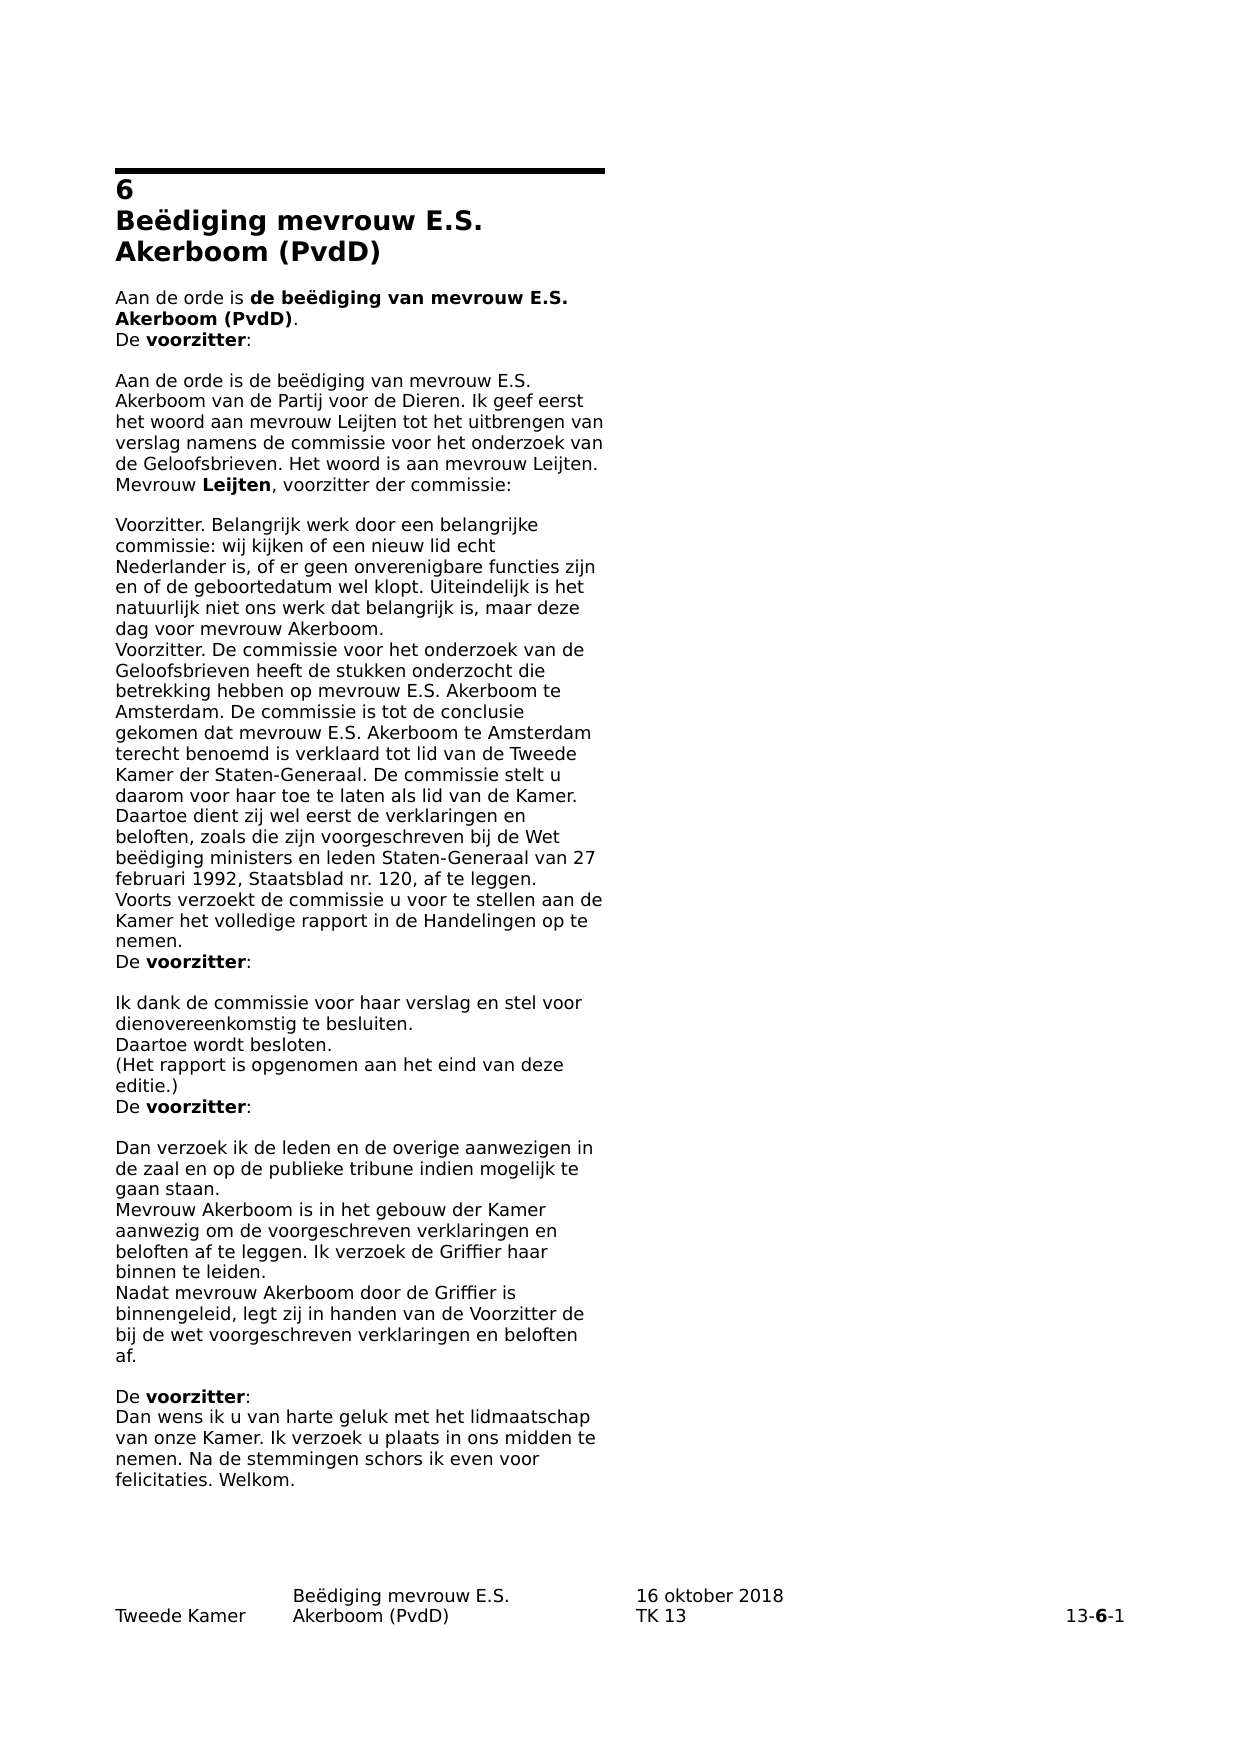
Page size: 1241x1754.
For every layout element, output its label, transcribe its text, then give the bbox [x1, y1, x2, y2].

text Voorzitter. Belangrijk werk door een belangrijke commissie: wij kijken of een nieuw lid echt Nederlander is, of er geen onverenigbare functies zijn en of de geboortedatum wel klopt. Uiteindelijk is het natuurlijk niet ons werk dat belangrijk is, maar deze dag voor mevrouw Akerboom. [115, 515, 605, 639]
text Mevrouw Leijten, voorzitter der commissie: [115, 474, 605, 495]
text Daartoe wordt besloten. [115, 1034, 605, 1055]
text Voorts verzoekt de commissie u voor te stellen aan de Kamer het volledige rapport in de Handelingen op te nemen. [115, 889, 605, 952]
text Dan verzoek ik de leden en de overige aanwezigen in de zaal en op de publieke tribune indien mogelijk te gaan staan. [115, 1138, 605, 1200]
text Nadat mevrouw Akerboom door de Griffier is binnengeleid, legt zij in handen van de Voorzitter de bij de wet voorgeschreven verklaringen en beloften af. [115, 1283, 605, 1366]
text De voorzitter: [115, 1097, 605, 1118]
text Aan de orde is de beëdiging van mevrouw E.S. Akerboom van de Partij voor de Dieren. Ik geef eerst het woord aan mevrouw Leijten tot het uitbrengen van verslag namens de commissie voor het onderzoek van de Geloofsbrieven. Het woord is aan mevrouw Leijten. [115, 371, 605, 474]
text Voorzitter. De commissie voor het onderzoek van de Geloofsbrieven heeft de stukken onderzocht die betrekking hebben op mevrouw E.S. Akerboom te Amsterdam. De commissie is tot de conclusie gekomen dat mevrouw E.S. Akerboom te Amsterdam terecht benoemd is verklaard tot lid van de Tweede Kamer der Staten-Generaal. De commissie stelt u daarom voor haar toe te laten als lid van de Kamer. Daartoe dient zij wel eerst de verklaringen en beloften, zoals die zijn voorgeschreven bij de Wet beëdiging ministers en leden Staten-Generaal van 27 februari 1992, Staatsblad nr. 120, af te leggen. [115, 639, 605, 889]
text Mevrouw Akerboom is in het gebouw der Kamer aanwezig om de voorgeschreven verklaringen en beloften af te leggen. Ik verzoek de Griffier haar binnen te leiden. [115, 1200, 605, 1283]
text Dan wens ik u van harte geluk met het lidmaatschap van onze Kamer. Ik verzoek u plaats in ons midden te nemen. Na de stemmingen schors ik even voor felicitaties. Welkom. [115, 1407, 605, 1491]
text De voorzitter: [115, 1386, 605, 1407]
text (Het rapport is opgenomen aan het eind van deze editie.) [115, 1055, 605, 1097]
text De voorzitter: [115, 952, 605, 973]
title 6 Beëdiging mevrouw E.S. Akerboom (PvdD) [115, 174, 605, 268]
text Aan de orde is de beëdiging van mevrouw E.S. Akerboom (PvdD). [115, 288, 605, 330]
text De voorzitter: [115, 330, 605, 351]
text Ik dank de commissie voor haar verslag en stel voor dienovereenkomstig te besluiten. [115, 993, 605, 1034]
